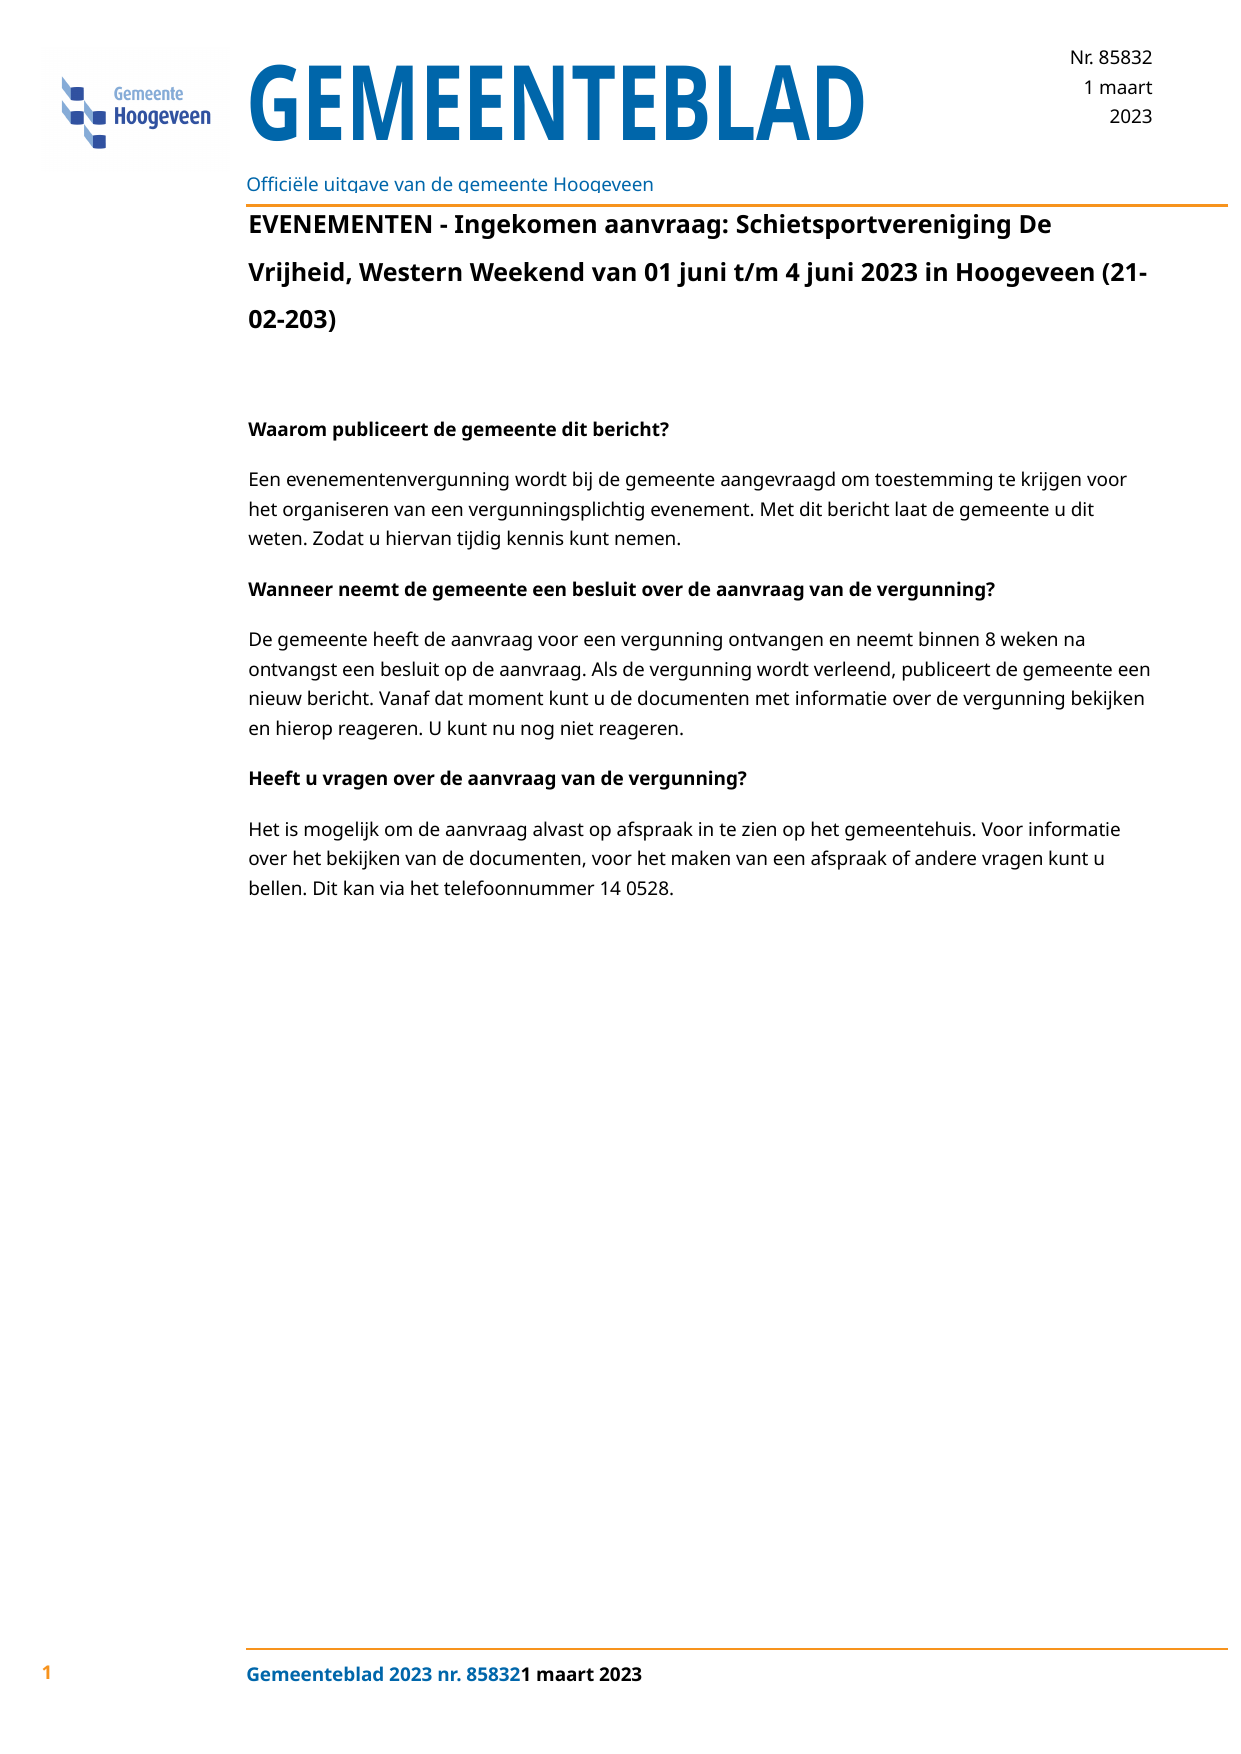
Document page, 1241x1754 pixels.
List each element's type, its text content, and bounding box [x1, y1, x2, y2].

text De gemeente heeft de aanvraag voor een vergunning ontvangen en neemt binnen 8 weken na ontvangst een besluit op de aanvraag. Als de vergunning wordt verleend, publiceert de gemeente een nieuw bericht. Vanaf dat moment kunt u de documenten met informatie over de vergunning bekijken en hierop reageren. U kunt nu nog niet reageren. [248, 626, 1152, 741]
text Het is mogelijk om de aanvraag alvast op afspraak in te zien op het gemeentehuis. Voor informatie over het bekijken van de documenten, voor het maken van een afspraak of andere vragen kunt u bellen. Dit kan via het telefoonnummer 14 0528. [248, 816, 1152, 901]
text Heeft u vragen over de aanvraag van de vergunning? [248, 766, 1152, 791]
text Een evenementenvergunning wordt bij de gemeente aangevraagd om toestemming te krijgen voor het organiseren van een vergunningsplichtig evenement. Met dit bericht laat de gemeente u dit weten. Zodat u hiervan tijdig kennis kunt nemen. [248, 466, 1152, 551]
picture [41, 47, 231, 172]
text Waarom publiceert de gemeente dit bericht? [248, 416, 1152, 442]
text EVENEMENTEN - Ingekomen aanvraag: Schietsportvereniging De Vrijheid, Western Weekend van 01 juni t/m 4 juni 2023 in Hoogeveen (21-02-203) [248, 207, 1152, 336]
text Wanneer neemt de gemeente een besluit over de aanvraag van de vergunning? [248, 576, 1152, 602]
